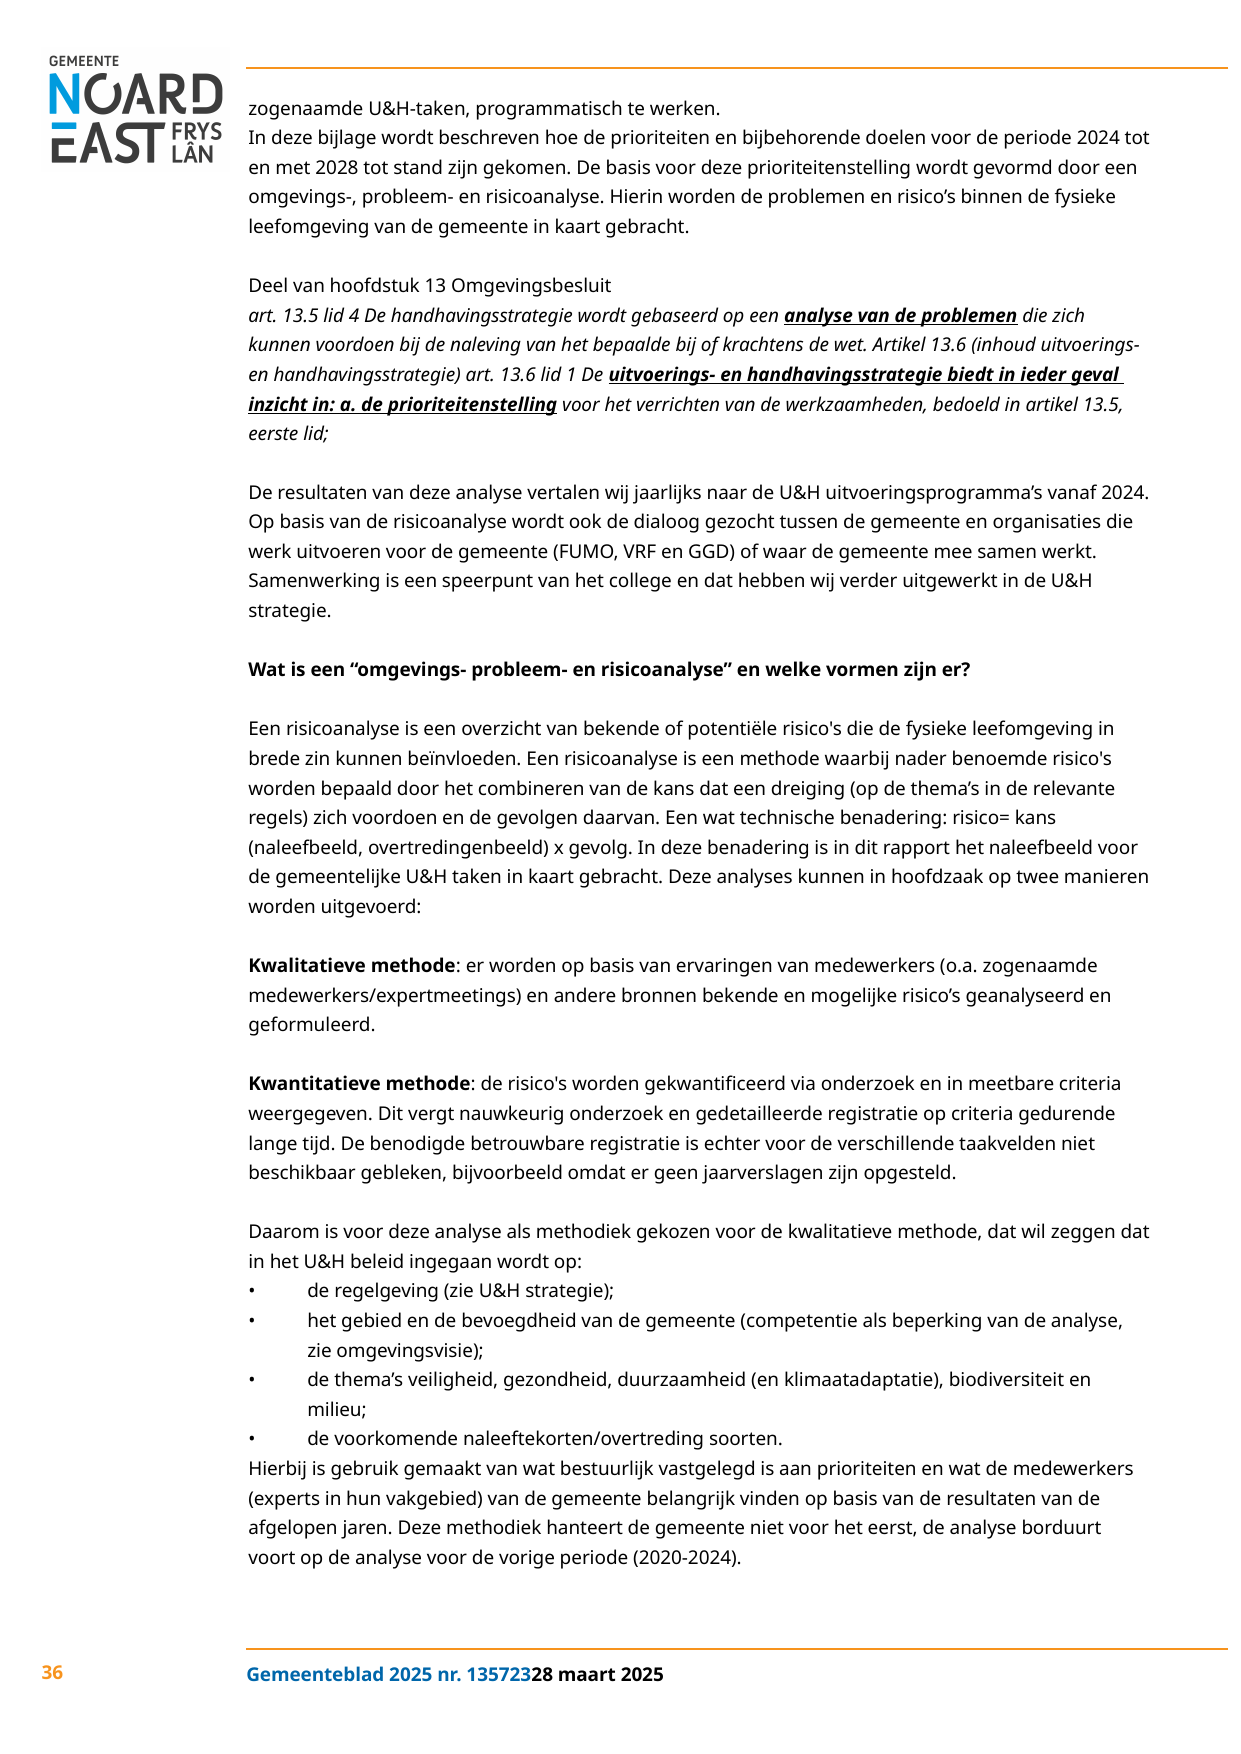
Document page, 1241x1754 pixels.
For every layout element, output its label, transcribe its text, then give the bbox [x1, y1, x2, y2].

list de regelgeving (zie U&H strategie); [248, 1278, 1152, 1303]
text Daarom is voor deze analyse als methodiek gekozen voor de kwalitatieve methode, dat wil zeggen dat in het U&H beleid ingegaan wordt op: [248, 1218, 1152, 1274]
picture [41, 47, 231, 172]
list het gebied en de bevoegdheid van de gemeente (competentie als beperking van de analyse, zie omgevingsvisie); [248, 1307, 1152, 1362]
list de voorkomende naleeftekorten/overtreding soorten. [248, 1426, 1152, 1451]
text Een risicoanalyse is een overzicht van bekende of potentiële risico's die de fysieke leefomgeving in brede zin kunnen beïnvloeden. Een risicoanalyse is een methode waarbij nader benoemde risico's worden bepaald door het combineren van de kans dat een dreiging (op de thema’s in de relevante regels) zich voordoen en de gevolgen daarvan. Een wat technische benadering: risico= kans (naleefbeeld, overtredingenbeeld) x gevolg. In deze benadering is in dit rapport het naleefbeeld voor de gemeentelijke U&H taken in kaart gebracht. Deze analyses kunnen in hoofdzaak op twee manieren worden uitgevoerd: [248, 716, 1152, 919]
table_header Deel van hoofdstuk 13 Omgevingsbesluit art. 13.5 lid 4 De handhavingsstrategie wordt gebaseerd op een analyse van de problemen die zich kunnen voordoen bij de naleving van het bepaalde bij of krachtens de wet. Artikel 13.6 (inhoud uitvoerings- en handhavingsstrategie) art. 13.6 lid 1 De uitvoerings- en handhavingsstrategie biedt in ieder geval inzicht in: a. de prioriteitenstelling voor het verrichten van de werkzaamheden, bedoeld in artikel 13.5, eerste lid; [248, 273, 1152, 446]
text zogenaamde U&H-taken, programmatisch te werken. [248, 95, 1152, 121]
text In deze bijlage wordt beschreven hoe de prioriteiten en bijbehorende doelen voor de periode 2024 tot en met 2028 tot stand zijn gekomen. De basis voor deze prioriteitenstelling wordt gevormd door een omgevings-, probleem- en risicoanalyse. Hierin worden de problemen en risico’s binnen de fysieke leefomgeving van de gemeente in kaart gebracht. [248, 124, 1152, 239]
text Hierbij is gebruik gemaakt van wat bestuurlijk vastgelegd is aan prioriteiten en wat de medewerkers (experts in hun vakgebied) van de gemeente belangrijk vinden op basis van de resultaten van de afgelopen jaren. Deze methodiek hanteert de gemeente niet voor het eerst, de analyse borduurt voort op de analyse voor de vorige periode (2020-2024). [248, 1455, 1152, 1569]
list de thema’s veiligheid, gezondheid, duurzaamheid (en klimaatadaptatie), biodiversiteit en milieu; [248, 1366, 1152, 1422]
text Kwantitatieve methode: de risico's worden gekwantificeerd via onderzoek en in meetbare criteria weergegeven. Dit vergt nauwkeurig onderzoek en gedetailleerde registratie op criteria gedurende lange tijd. De benodigde betrouwbare registratie is echter voor de verschillende taakvelden niet beschikbaar gebleken, bijvoorbeeld omdat er geen jaarverslagen zijn opgesteld. [248, 1071, 1152, 1185]
text Kwalitatieve methode: er worden op basis van ervaringen van medewerkers (o.a. zogenaamde medewerkers/expertmeetings) en andere bronnen bekende en mogelijke risico’s geanalyseerd en geformuleerd. [248, 952, 1152, 1037]
text Wat is een “omgevings- probleem- en risicoanalyse” en welke vormen zijn er? [248, 656, 1152, 682]
text De resultaten van deze analyse vertalen wij jaarlijks naar de U&H uitvoeringsprogramma’s vanaf 2024. Op basis van de risicoanalyse wordt ook de dialoog gezocht tussen de gemeente en organisaties die werk uitvoeren voor de gemeente (FUMO, VRF en GGD) of waar de gemeente mee samen werkt. Samenwerking is een speerpunt van het college en dat hebben wij verder uitgewerkt in de U&H strategie. [248, 479, 1152, 623]
